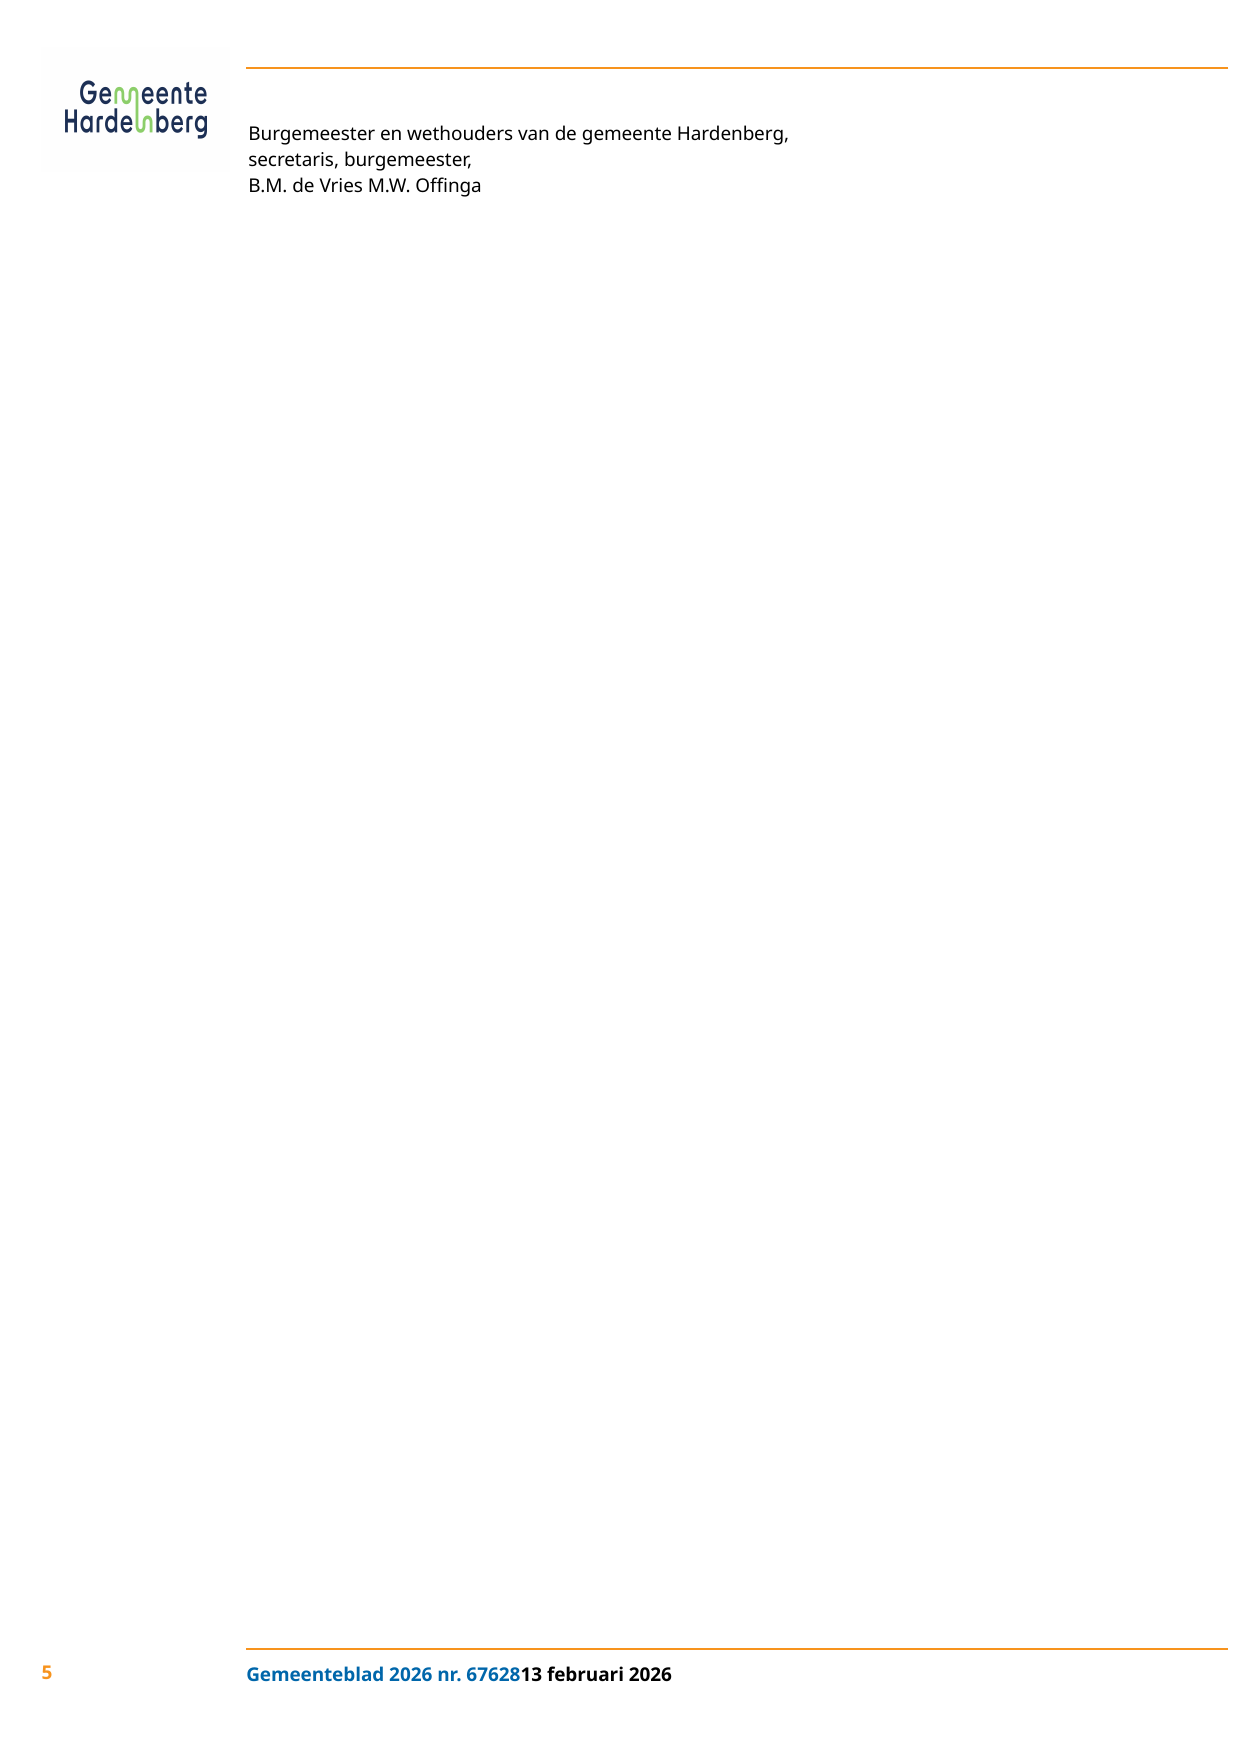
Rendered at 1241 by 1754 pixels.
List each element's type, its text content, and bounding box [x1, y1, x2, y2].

text B.M. de Vries M.W. Offinga [248, 172, 1152, 198]
text secretaris, burgemeester, [248, 146, 1152, 172]
picture [41, 47, 231, 172]
text Burgemeester en wethouders van de gemeente Hardenberg, [248, 121, 1152, 146]
